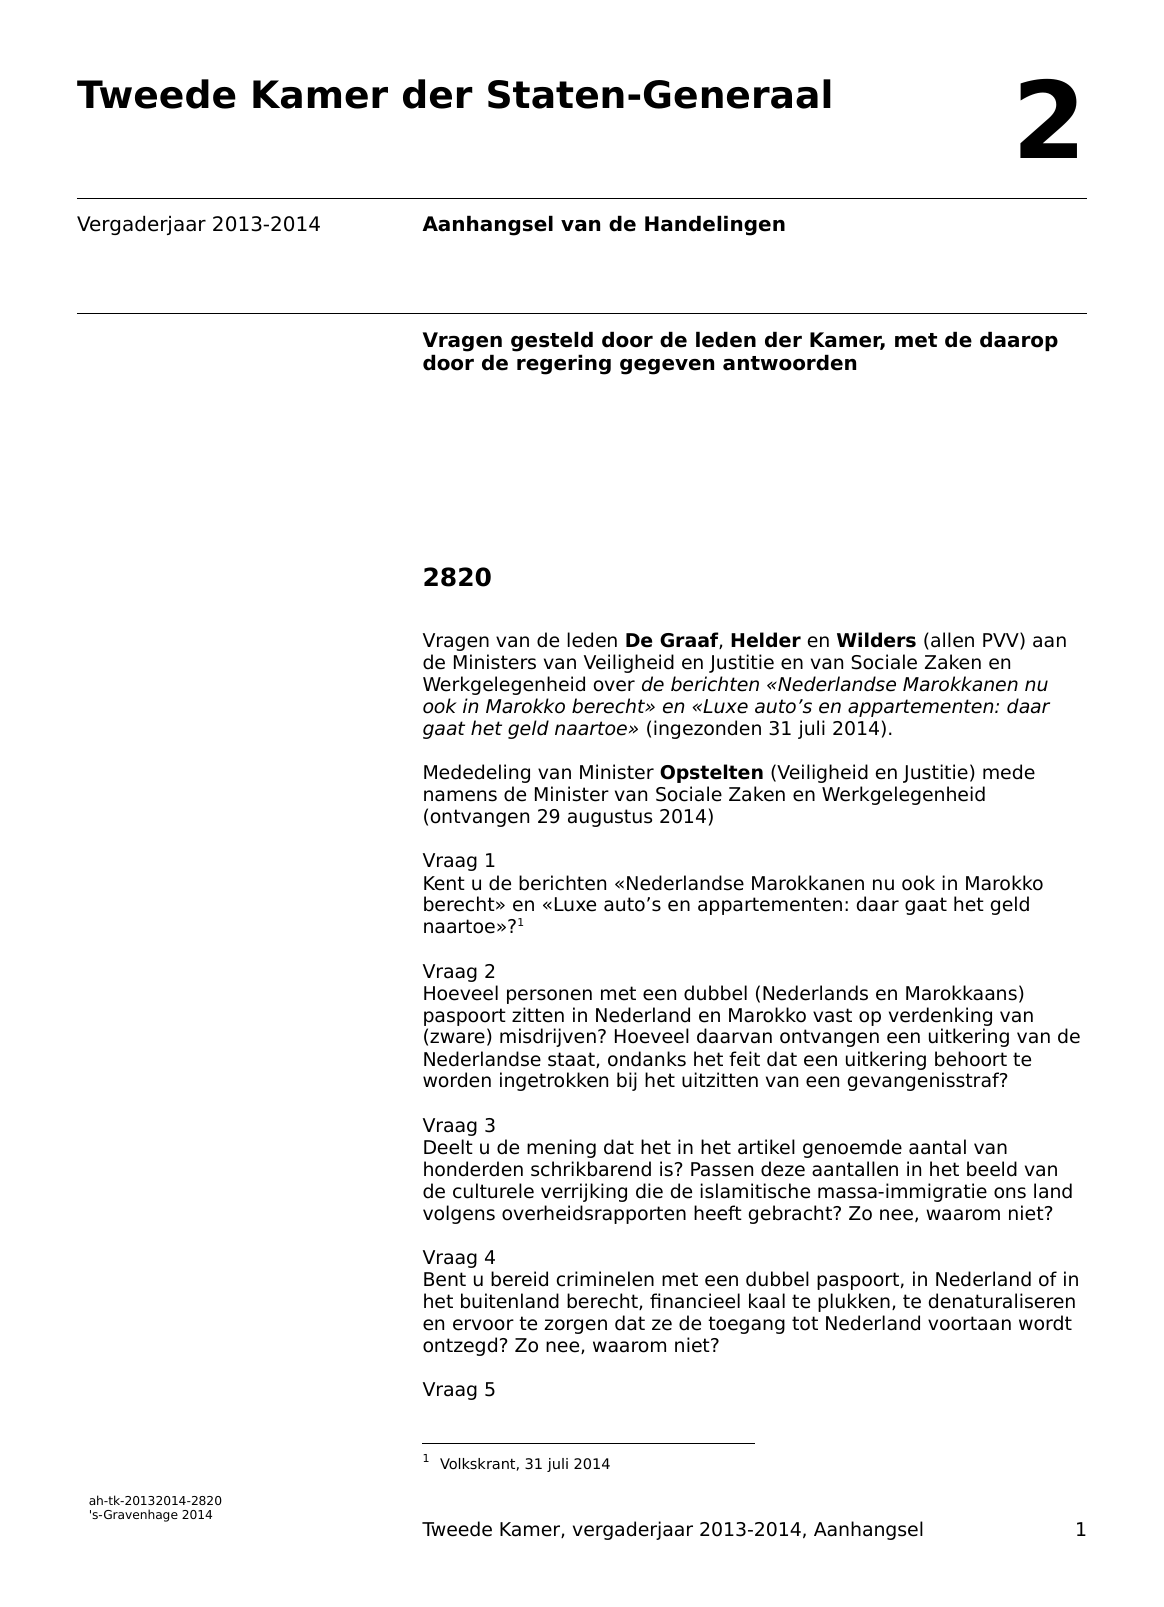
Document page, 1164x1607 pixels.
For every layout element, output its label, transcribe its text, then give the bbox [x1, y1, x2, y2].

text Bent u bereid criminelen met een dubbel paspoort, in Nederland of in het buitenland berecht, financieel kaal te plukken, te denaturaliseren en ervoor te zorgen dat ze de toegang tot Nederland voortaan wordt ontzegd? Zo nee, waarom niet? [422, 1269, 1087, 1357]
text Volkskrant, 31 juli 2014 [422, 1452, 1087, 1474]
table_header 2 [886, 59, 1087, 198]
text Kent u de berichten «Nederlandse Marokkanen nu ook in Marokko berecht» en «Luxe auto’s en appartementen: daar gaat het geld naartoe»? [422, 872, 1087, 938]
text Mededeling van Minister Opstelten (Veiligheid en Justitie) mede namens de Minister van Sociale Zaken en Werkgelegenheid (ontvangen 29 augustus 2014) [422, 762, 1087, 828]
text Vraag 5 [422, 1379, 1087, 1401]
text Vragen van de leden De Graaf, Helder en Wilders (allen PVV) aan de Ministers van Veiligheid en Justitie en van Sociale Zaken en Werkgelegenheid over de berichten «Nederlandse Marokkanen nu ook in Marokko berecht» en «Luxe auto’s en appartementen: daar gaat het geld naartoe» (ingezonden 31 juli 2014). [422, 630, 1087, 740]
text Vraag 2 [422, 961, 1087, 982]
table_cell Vragen gesteld door de leden der Kamer, met de daarop door de regering gegeven antwoorden [422, 314, 1087, 375]
table_cell [77, 314, 422, 375]
text Vraag 1 [422, 850, 1087, 872]
text Hoeveel personen met een dubbel (Nederlands en Marokkaans) paspoort zitten in Nederland en Marokko vast op verdenking van (zware) misdrijven? Hoeveel daarvan ontvangen een uitkering van de Nederlandse staat, ondanks het feit dat een uitkering behoort te worden ingetrokken bij het uitzitten van een gevangenisstraf? [422, 982, 1087, 1092]
text Vraag 4 [422, 1247, 1087, 1269]
table_cell Aanhangsel van de Handelingen [422, 199, 1087, 313]
text ah-tk-20132014-2820 [88, 1494, 323, 1508]
table_header Tweede Kamer der Staten-Generaal [77, 59, 886, 198]
text Deelt u de mening dat het in het artikel genoemde aantal van honderden schrikbarend is? Passen deze aantallen in het beeld van de culturele verrijking die de islamitische massa-immigratie ons land volgens overheidsrapporten heeft gebracht? Zo nee, waarom niet? [422, 1137, 1087, 1224]
text Vraag 3 [422, 1114, 1087, 1137]
text 's-Gravenhage 2014 [88, 1508, 323, 1522]
text 2820 [422, 563, 1087, 592]
table_cell Vergaderjaar 2013-2014 [77, 199, 422, 313]
